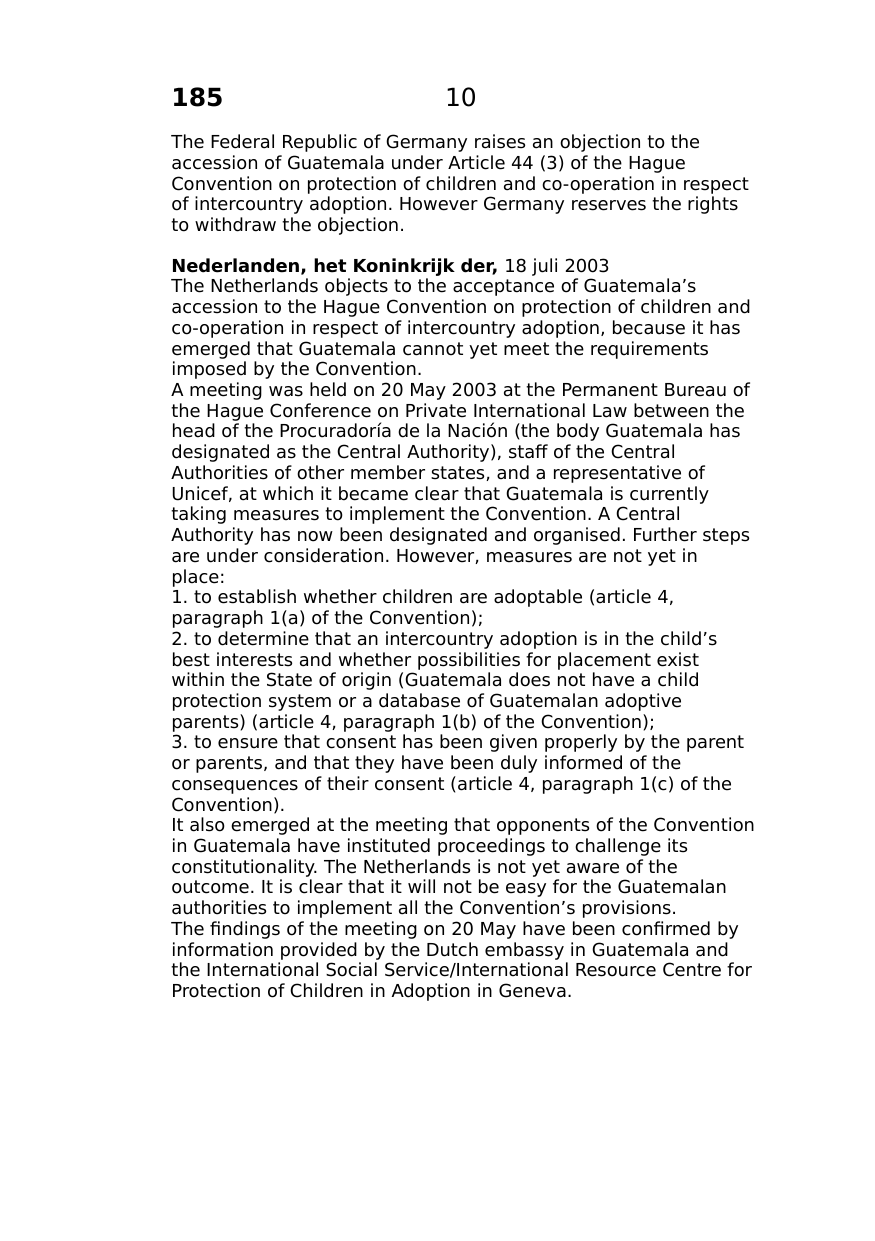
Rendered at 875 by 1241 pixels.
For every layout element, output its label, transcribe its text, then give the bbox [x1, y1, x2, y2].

text 3. to ensure that consent has been given properly by the parent or parents, and that they have been duly informed of the consequences of their consent (article 4, paragraph 1(c) of the Convention). [171, 732, 756, 815]
text The Netherlands objects to the acceptance of Guatemala’s accession to the Hague Convention on protection of children and co-operation in respect of intercountry adoption, because it has emerged that Guatemala cannot yet meet the requirements imposed by the Convention. [171, 276, 756, 380]
text The Federal Republic of Germany raises an objection to the accession of Guatemala under Article 44 (3) of the Hague Convention on protection of children and co-operation in respect of intercountry adoption. However Germany reserves the rights to withdraw the objection. [171, 132, 756, 236]
text A meeting was held on 20 May 2003 at the Permanent Bureau of the Hague Conference on Private International Law between the head of the Procuradoría de la Nación (the body Guatemala has designated as the Central Authority), staff of the Central Authorities of other member states, and a representative of Unicef, at which it became clear that Guatemala is currently taking measures to implement the Convention. A Central Authority has now been designated and organised. Further steps are under consideration. However, measures are not yet in place: [171, 380, 756, 587]
text It also emerged at the meeting that opponents of the Convention in Guatemala have instituted proceedings to challenge its constitutionality. The Netherlands is not yet aware of the outcome. It is clear that it will not be easy for the Guatemalan authorities to implement all the Convention’s provisions. [171, 815, 756, 919]
text The findings of the meeting on 20 May have been confirmed by information provided by the Dutch embassy in Guatemala and the International Social Service/International Resource Centre for Protection of Children in Adoption in Geneva. [171, 919, 756, 1002]
text 2. to determine that an intercountry adoption is in the child’s best interests and whether possibilities for placement exist within the State of origin (Guatemala does not have a child protection system or a database of Guatemalan adoptive parents) (article 4, paragraph 1(b) of the Convention); [171, 629, 756, 732]
text 1. to establish whether children are adoptable (article 4, paragraph 1(a) of the Convention); [171, 587, 756, 629]
text Nederlanden, het Koninkrijk der, 18 juli 2003 [171, 256, 756, 276]
